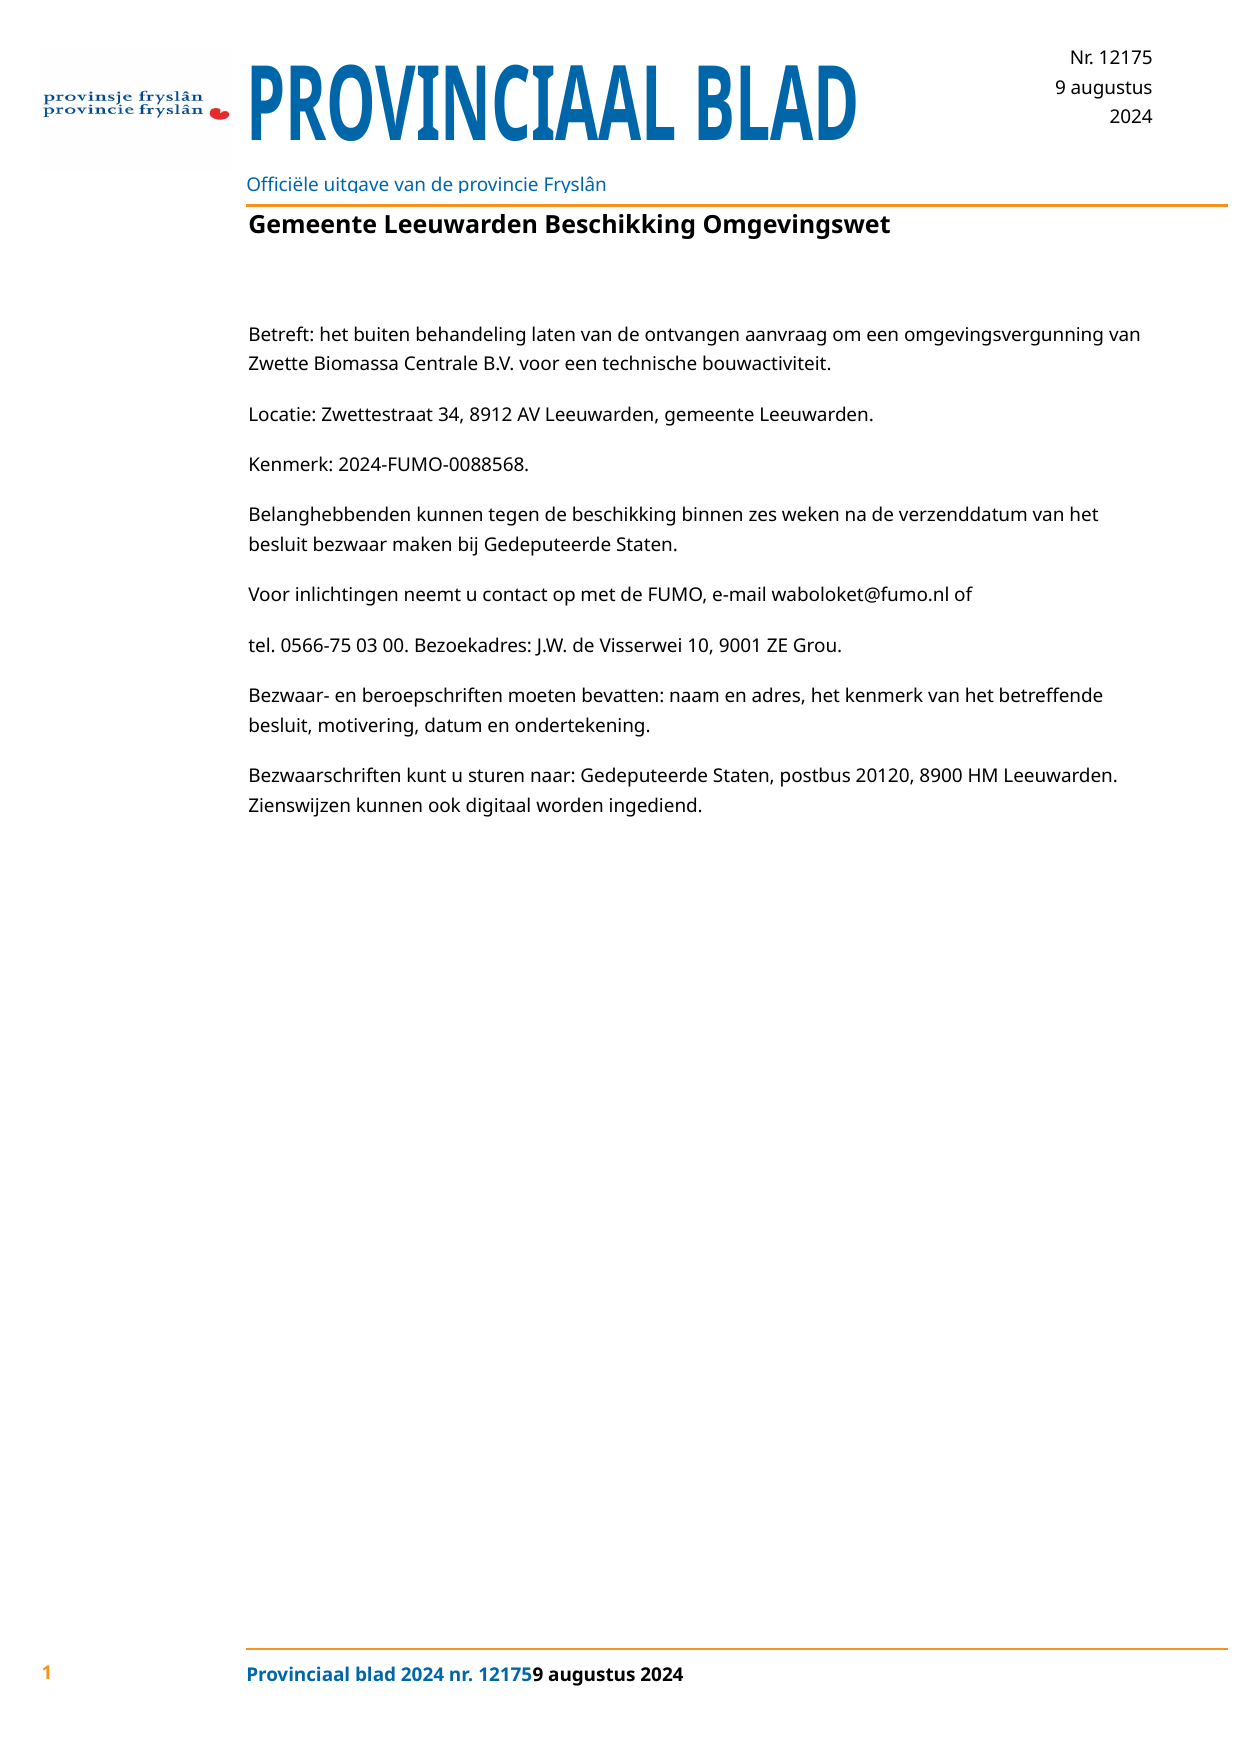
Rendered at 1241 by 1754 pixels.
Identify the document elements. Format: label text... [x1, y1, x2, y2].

picture [41, 47, 231, 172]
text Gemeente Leeuwarden Beschikking Omgevingswet [248, 207, 1152, 241]
text Bezwaarschriften kunt u sturen naar: Gedeputeerde Staten, postbus 20120, 8900 HM Leeuwarden. Zienswijzen kunnen ook digitaal worden ingediend. [248, 762, 1152, 818]
text Betreft: het buiten behandeling laten van de ontvangen aanvraag om een omgevingsvergunning van Zwette Biomassa Centrale B.V. voor een technische bouwactiviteit. [248, 321, 1152, 376]
text Locatie: Zwettestraat 34, 8912 AV Leeuwarden, gemeente Leeuwarden. [248, 401, 1152, 426]
text Kenmerk: 2024-FUMO-0088568. [248, 451, 1152, 477]
text Belanghebbenden kunnen tegen de beschikking binnen zes weken na de verzenddatum van het besluit bezwaar maken bij Gedeputeerde Staten. [248, 502, 1152, 557]
text Voor inlichtingen neemt u contact op met de FUMO, e-mail waboloket@fumo.nl of [248, 582, 1152, 607]
text tel. 0566-75 03 00. Bezoekadres: J.W. de Visserwei 10, 9001 ZE Grou. [248, 632, 1152, 658]
text Bezwaar- en beroepschriften moeten bevatten: naam en adres, het kenmerk van het betreffende besluit, motivering, datum en ondertekening. [248, 682, 1152, 738]
